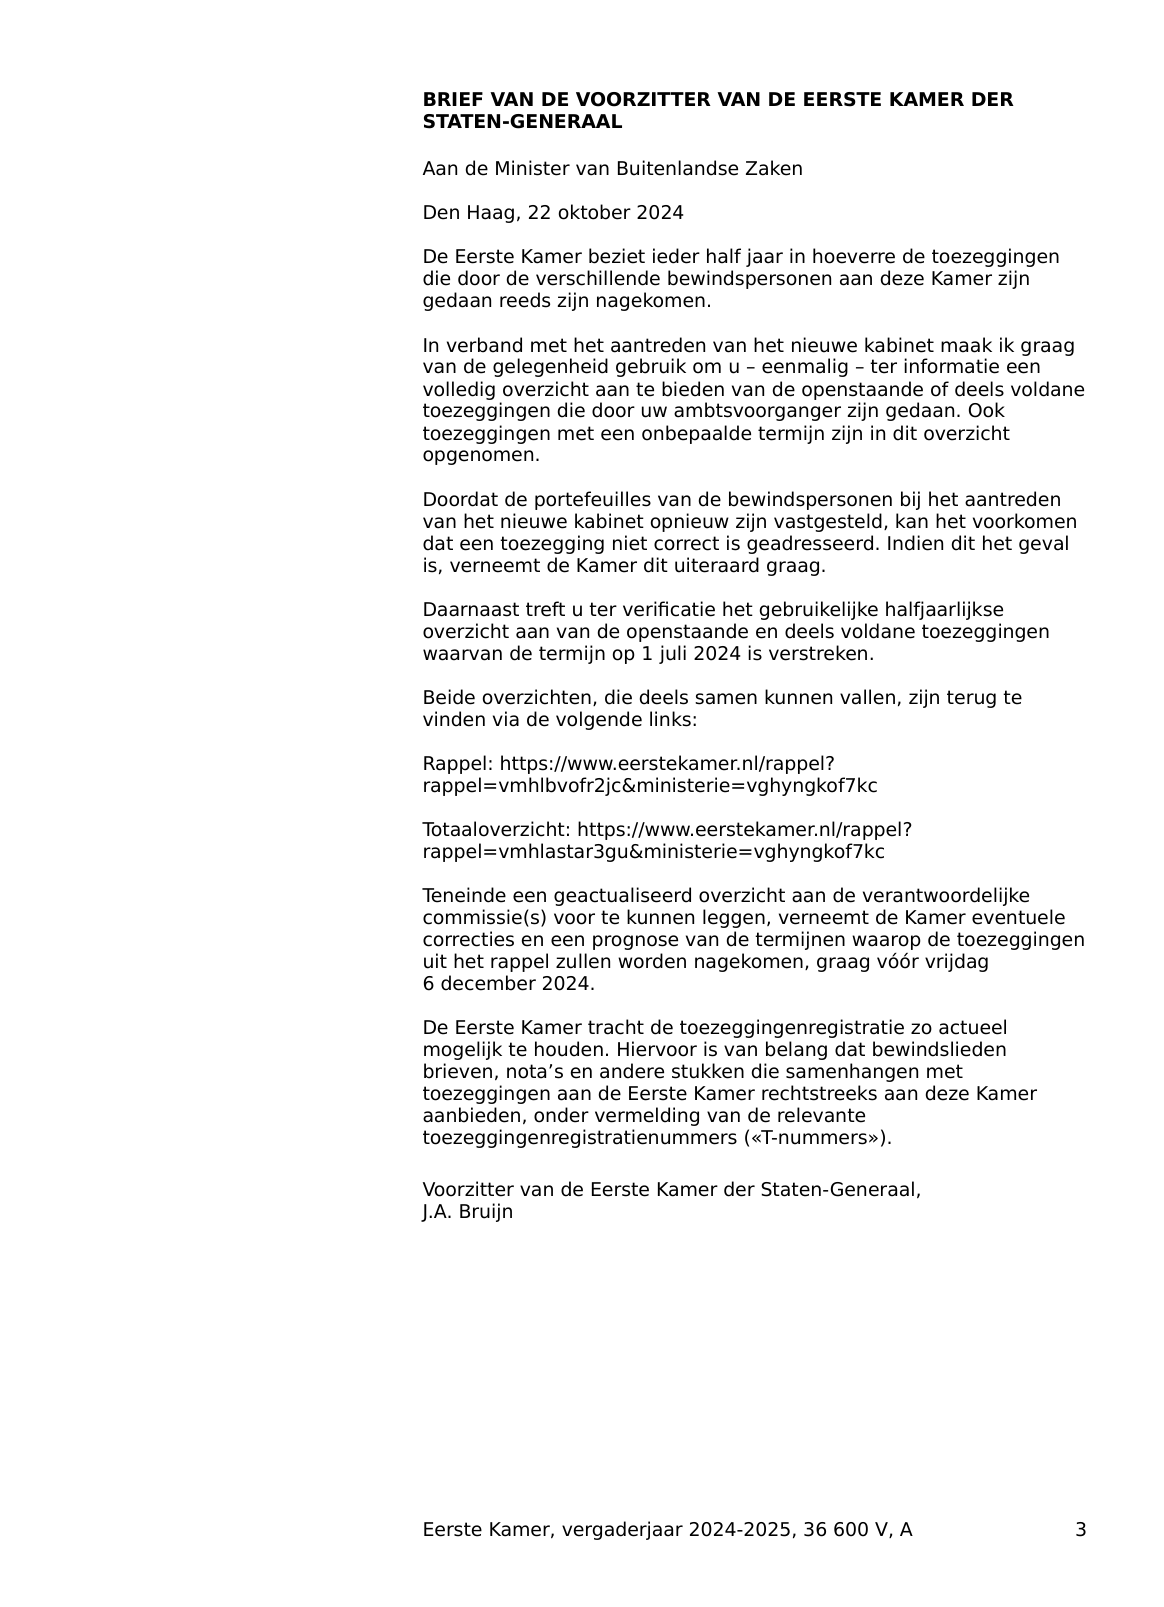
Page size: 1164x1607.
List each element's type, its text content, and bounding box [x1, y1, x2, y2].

text Voorzitter van de Eerste Kamer der Staten-Generaal, J.A. Bruijn [422, 1179, 1087, 1223]
text Aan de Minister van Buitenlandse Zaken [422, 158, 1087, 180]
text Beide overzichten, die deels samen kunnen vallen, zijn terug te vinden via de volgende links: [422, 687, 1087, 731]
text Doordat de portefeuilles van de bewindspersonen bij het aantreden van het nieuwe kabinet opnieuw zijn vastgesteld, kan het voorkomen dat een toezegging niet correct is geadresseerd. Indien dit het geval is, verneemt de Kamer dit uiteraard graag. [422, 488, 1087, 576]
subtitle BRIEF VAN DE VOORZITTER VAN DE EERSTE KAMER DER STATEN-GENERAAL [422, 89, 1087, 133]
text De Eerste Kamer tracht de toezeggingenregistratie zo actueel mogelijk te houden. Hiervoor is van belang dat bewindslieden brieven, nota’s en andere stukken die samenhangen met toezeggingen aan de Eerste Kamer rechtstreeks aan deze Kamer aanbieden, onder vermelding van de relevante toezeggingenregistratienummers («T-nummers»). [422, 1017, 1087, 1149]
text Daarnaast treft u ter verificatie het gebruikelijke halfjaarlijkse overzicht aan van de openstaande en deels voldane toezeggingen waarvan de termijn op 1 juli 2024 is verstreken. [422, 599, 1087, 664]
text Rappel: https://www.eerstekamer.nl/rappel?rappel=vmhlbvofr2jc&ministerie=vghyngkof7kc [422, 753, 1087, 797]
text Totaaloverzicht: https://www.eerstekamer.nl/rappel?rappel=vmhlastar3gu&ministerie=vghyngkof7kc [422, 819, 1087, 863]
text Den Haag, 22 oktober 2024 [422, 202, 1087, 224]
text In verband met het aantreden van het nieuwe kabinet maak ik graag van de gelegenheid gebruik om u – eenmalig – ter informatie een volledig overzicht aan te bieden van de openstaande of deels voldane toezeggingen die door uw ambtsvoorganger zijn gedaan. Ook toezeggingen met een onbepaalde termijn zijn in dit overzicht opgenomen. [422, 334, 1087, 466]
text Teneinde een geactualiseerd overzicht aan de verantwoordelijke commissie(s) voor te kunnen leggen, verneemt de Kamer eventuele correcties en een prognose van de termijnen waarop de toezeggingen uit het rappel zullen worden nagekomen, graag vóór vrijdag 6 december 2024. [422, 885, 1087, 995]
text De Eerste Kamer beziet ieder half jaar in hoeverre de toezeggingen die door de verschillende bewindspersonen aan deze Kamer zijn gedaan reeds zijn nagekomen. [422, 246, 1087, 312]
